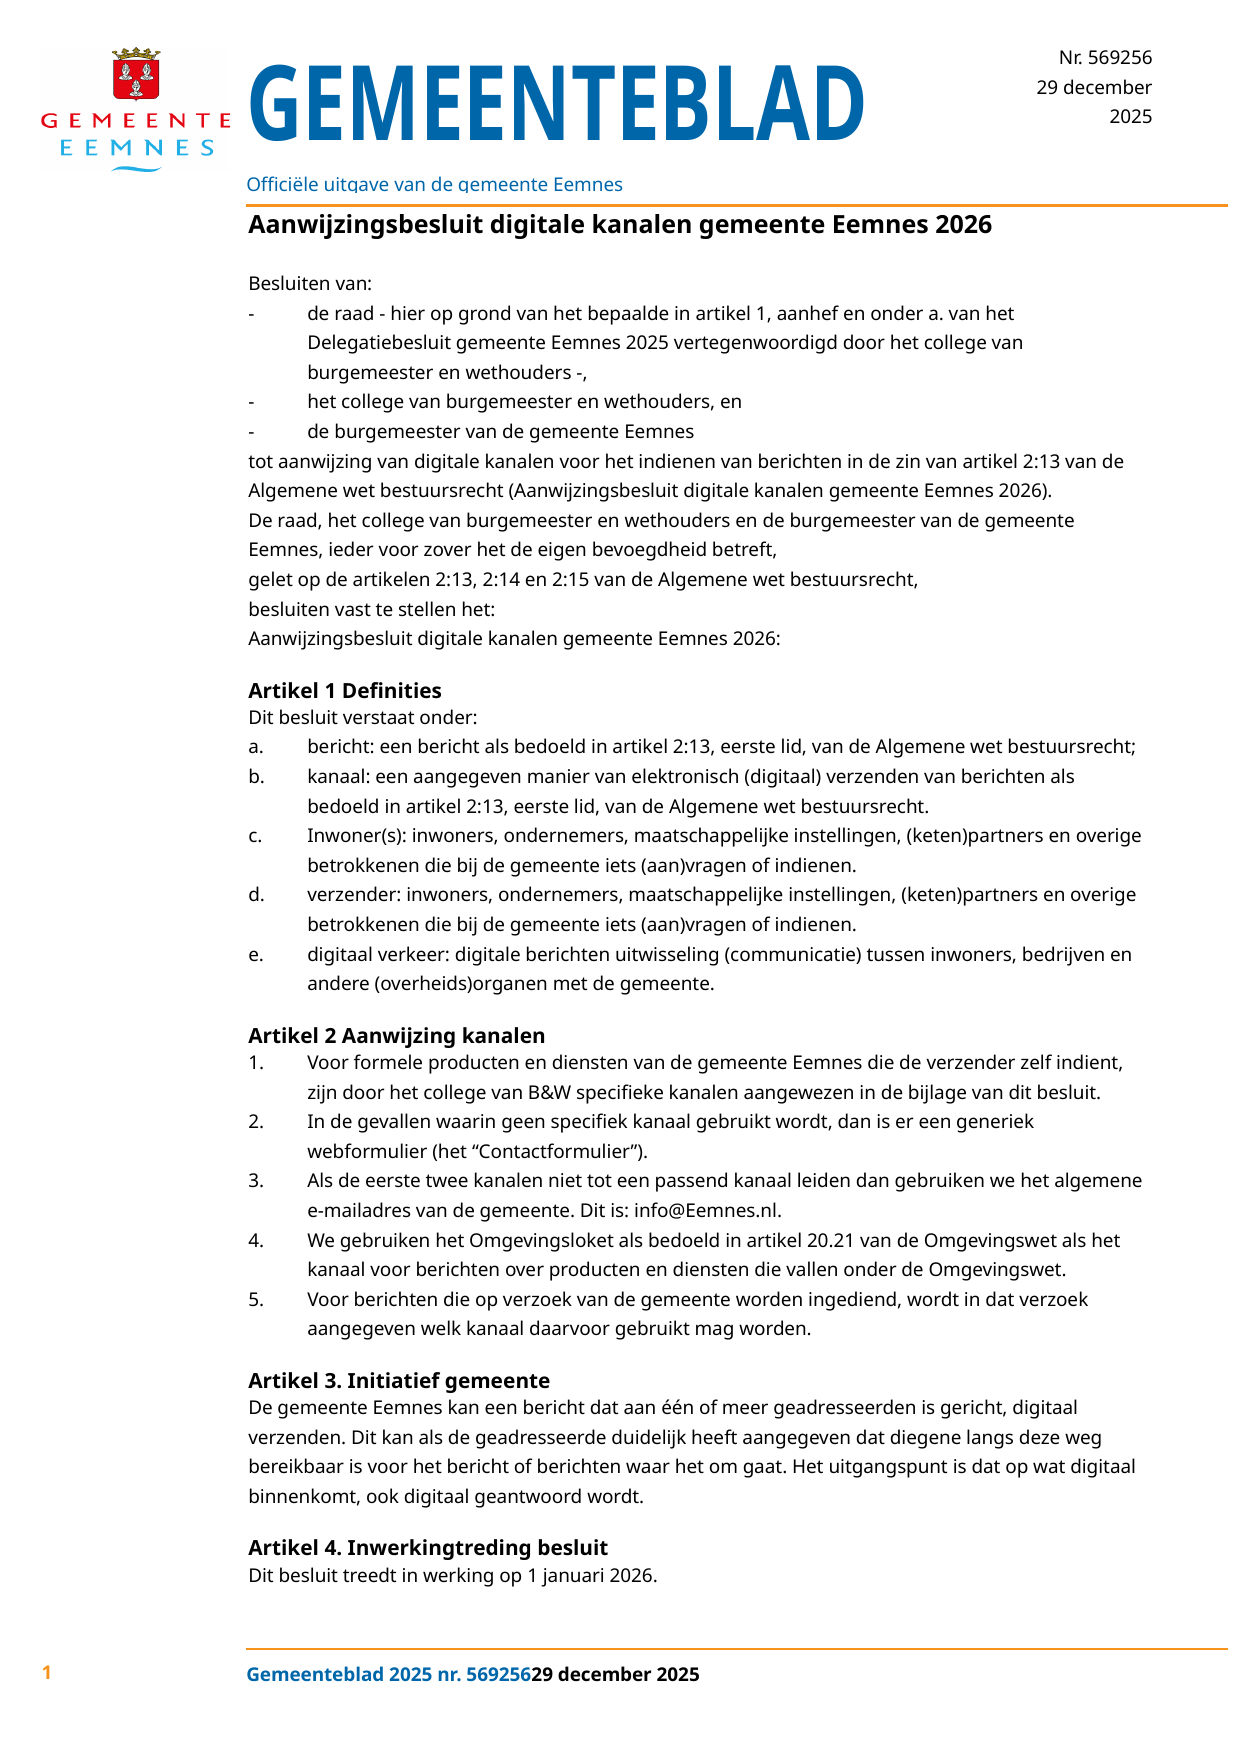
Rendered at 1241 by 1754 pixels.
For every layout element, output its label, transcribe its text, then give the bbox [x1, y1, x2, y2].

text Dit besluit treedt in werking op 1 januari 2026. [248, 1562, 1152, 1588]
text De gemeente Eemnes kan een bericht dat aan één of meer geadresseerden is gericht, digitaal verzenden. Dit kan als de geadresseerde duidelijk heeft aangegeven dat diegene langs deze weg bereikbaar is voor het bericht of berichten waar het om gaat. Het uitgangspunt is dat op wat digitaal binnenkomt, ook digitaal geantwoord wordt. [248, 1394, 1152, 1509]
text besluiten vast te stellen het: [248, 596, 1152, 621]
text Aanwijzingsbesluit digitale kanalen gemeente Eemnes 2026 [248, 207, 1152, 241]
list We gebruiken het Omgevingsloket als bedoeld in artikel 20.21 van de Omgevingswet als het kanaal voor berichten over producten en diensten die vallen onder de Omgevingswet. [248, 1227, 1152, 1282]
picture [41, 47, 231, 172]
list digitaal verkeer: digitale berichten uitwisseling (communicatie) tussen inwoners, bedrijven en andere (overheids)organen met de gemeente. [248, 941, 1152, 996]
text Aanwijzingsbesluit digitale kanalen gemeente Eemnes 2026: [248, 625, 1152, 651]
text Artikel 4. Inwerkingtreding besluit [248, 1533, 1152, 1562]
text Artikel 2 Aanwijzing kanalen [248, 1021, 1152, 1049]
list Voor formele producten en diensten van de gemeente Eemnes die de verzender zelf indient, zijn door het college van B&W specifieke kanalen aangewezen in de bijlage van dit besluit. [248, 1049, 1152, 1104]
list de raad - hier op grond van het bepaalde in artikel 1, aanhef en onder a. van het Delegatiebesluit gemeente Eemnes 2025 vertegenwoordigd door het college van burgemeester en wethouders -, [248, 300, 1152, 385]
list Als de eerste twee kanalen niet tot een passend kanaal leiden dan gebruiken we het algemene e-mailadres van de gemeente. Dit is: info@Eemnes.nl. [248, 1168, 1152, 1223]
text Dit besluit verstaat onder: [248, 704, 1152, 730]
list In de gevallen waarin geen specifiek kanaal gebruikt wordt, dan is er een generiek webformulier (het “Contactformulier”). [248, 1108, 1152, 1164]
list bericht: een bericht als bedoeld in artikel 2:13, eerste lid, van de Algemene wet bestuursrecht; [248, 734, 1152, 759]
list het college van burgemeester en wethouders, en [248, 389, 1152, 414]
text gelet op de artikelen 2:13, 2:14 en 2:15 van de Algemene wet bestuursrecht, [248, 566, 1152, 592]
list kanaal: een aangegeven manier van elektronisch (digitaal) verzenden van berichten als bedoeld in artikel 2:13, eerste lid, van de Algemene wet bestuursrecht. [248, 763, 1152, 819]
text Artikel 3. Initiatief gemeente [248, 1366, 1152, 1394]
text Besluiten van: [248, 270, 1152, 296]
text tot aanwijzing van digitale kanalen voor het indienen van berichten in de zin van artikel 2:13 van de Algemene wet bestuursrecht (Aanwijzingsbesluit digitale kanalen gemeente Eemnes 2026). [248, 448, 1152, 503]
text Artikel 1 Definities [248, 676, 1152, 704]
list Inwoner(s): inwoners, ondernemers, maatschappelijke instellingen, (keten)partners en overige betrokkenen die bij de gemeente iets (aan)vragen of indienen. [248, 822, 1152, 878]
list verzender: inwoners, ondernemers, maatschappelijke instellingen, (keten)partners en overige betrokkenen die bij de gemeente iets (aan)vragen of indienen. [248, 882, 1152, 937]
list de burgemeester van de gemeente Eemnes [248, 418, 1152, 444]
text De raad, het college van burgemeester en wethouders en de burgemeester van de gemeente Eemnes, ieder voor zover het de eigen bevoegdheid betreft, [248, 507, 1152, 562]
list Voor berichten die op verzoek van de gemeente worden ingediend, wordt in dat verzoek aangegeven welk kanaal daarvoor gebruikt mag worden. [248, 1286, 1152, 1341]
